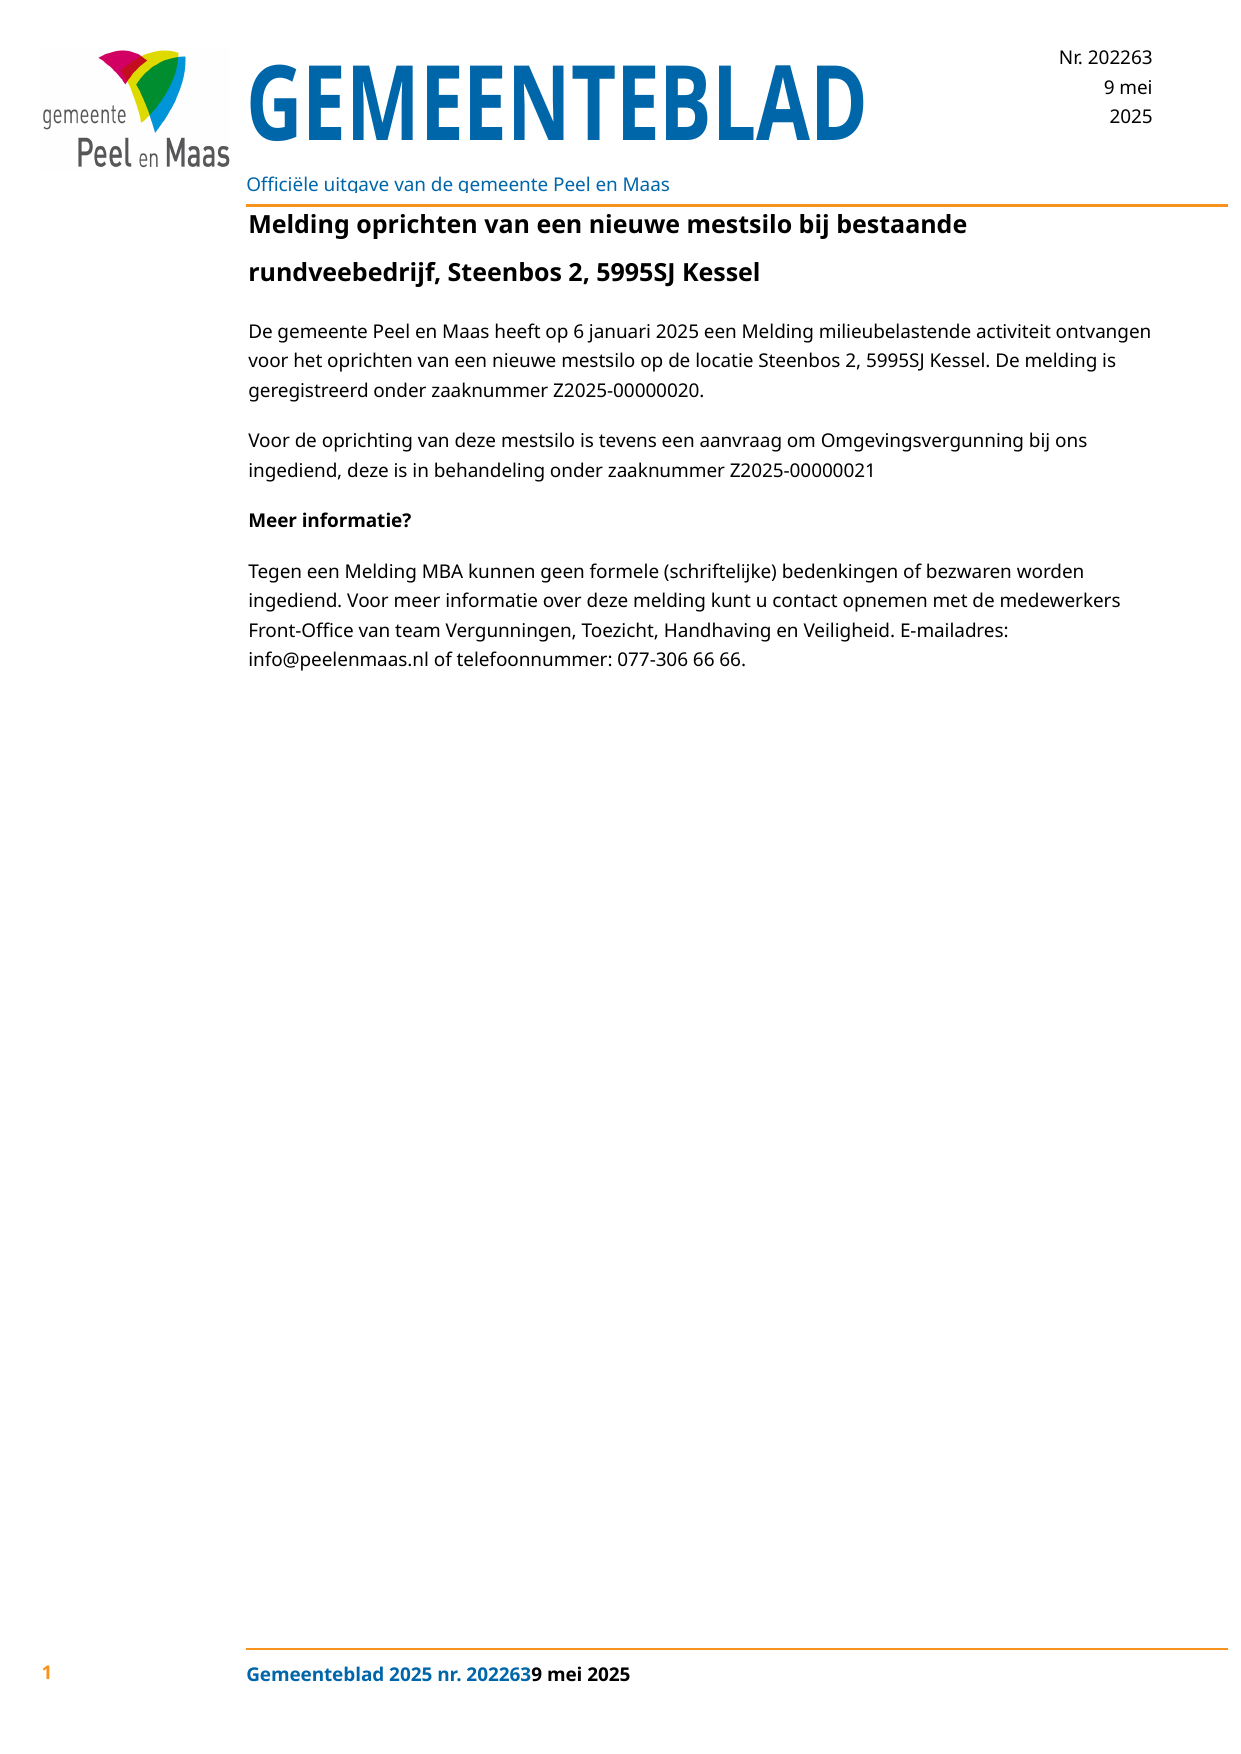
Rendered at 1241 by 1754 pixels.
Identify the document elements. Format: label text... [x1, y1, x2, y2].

text Meer informatie? [248, 507, 1152, 533]
text Tegen een Melding MBA kunnen geen formele (schriftelijke) bedenkingen of bezwaren worden ingediend. Voor meer informatie over deze melding kunt u contact opnemen met de medewerkers Front-Office van team Vergunningen, Toezicht, Handhaving en Veiligheid. E-mailadres: info@peelenmaas.nl of telefoonnummer: 077-306 66 66. [248, 558, 1152, 672]
picture [41, 47, 231, 172]
text Melding oprichten van een nieuwe mestsilo bij bestaande rundveebedrijf, Steenbos 2, 5995SJ Kessel [248, 207, 1152, 288]
text Voor de oprichting van deze mestsilo is tevens een aanvraag om Omgevingsvergunning bij ons ingediend, deze is in behandeling onder zaaknummer Z2025-00000021 [248, 427, 1152, 483]
text De gemeente Peel en Maas heeft op 6 januari 2025 een Melding milieubelastende activiteit ontvangen voor het oprichten van een nieuwe mestsilo op de locatie Steenbos 2, 5995SJ Kessel. De melding is geregistreerd onder zaaknummer Z2025-00000020. [248, 318, 1152, 403]
